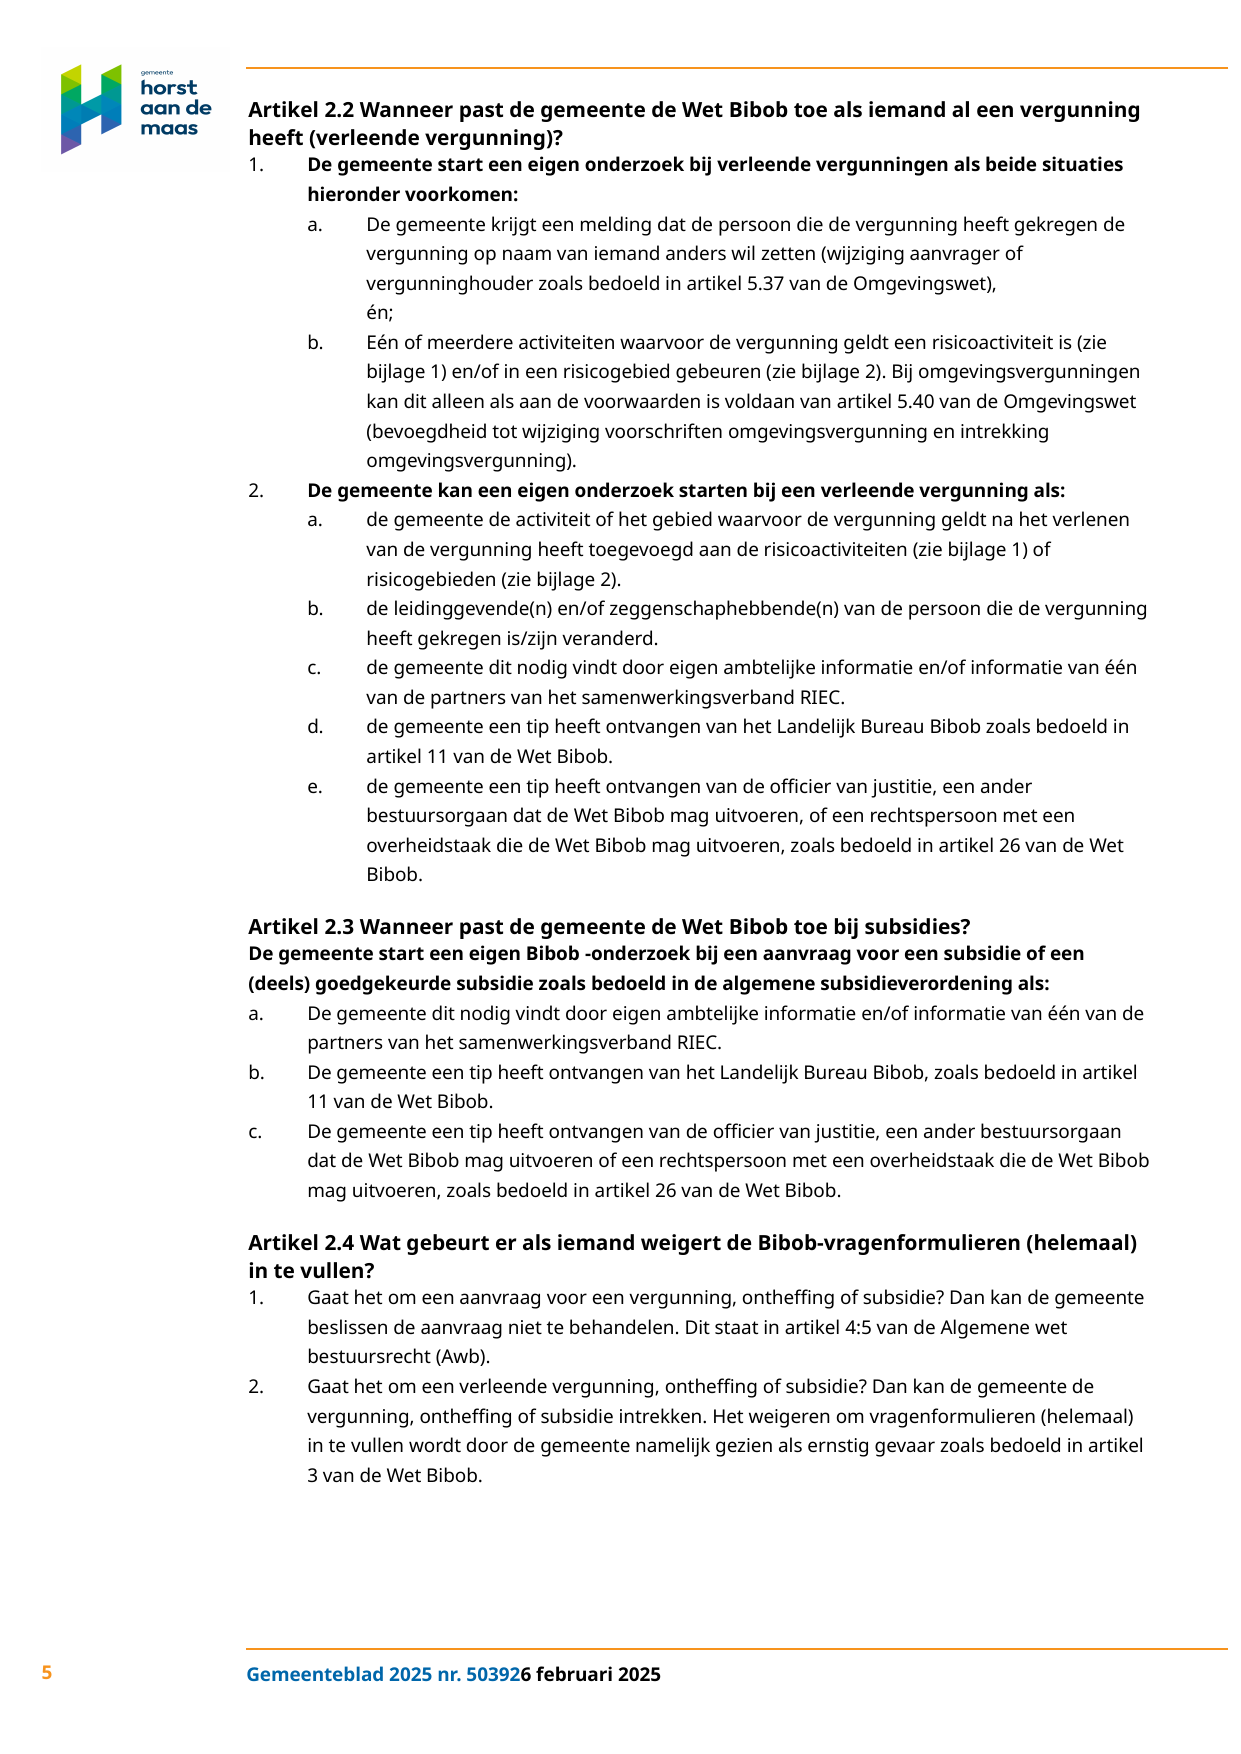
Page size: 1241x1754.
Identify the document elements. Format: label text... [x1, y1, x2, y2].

list de gemeente dit nodig vindt door eigen ambtelijke informatie en/of informatie van één van de partners van het samenwerkingsverband RIEC. [307, 654, 1152, 710]
list De gemeente krijgt een melding dat de persoon die de vergunning heeft gekregen de vergunning op naam van iemand anders wil zetten (wijziging aanvrager of vergunninghouder zoals bedoeld in artikel 5.37 van de Omgevingswet), [307, 211, 1152, 296]
list de gemeente een tip heeft ontvangen van het Landelijk Bureau Bibob zoals bedoeld in artikel 11 van de Wet Bibob. [307, 714, 1152, 769]
text De gemeente start een eigen Bibob -onderzoek bij een aanvraag voor een subsidie of een (deels) goedgekeurde subsidie zoals bedoeld in de algemene subsidieverordening als: [248, 941, 1152, 996]
list de leidinggevende(n) en/of zeggenschaphebbende(n) van de persoon die de vergunning heeft gekregen is/zijn veranderd. [307, 595, 1152, 651]
text Artikel 2.4 Wat gebeurt er als iemand weigert de Bibob-vragenformulieren (helemaal) in te vullen? [248, 1228, 1152, 1284]
list Gaat het om een aanvraag voor een vergunning, ontheffing of subsidie? Dan kan de gemeente beslissen de aanvraag niet te behandelen. Dit staat in artikel 4:5 van de Algemene wet bestuursrecht (Awb). [248, 1284, 1152, 1369]
list Eén of meerdere activiteiten waarvoor de vergunning geldt een risicoactiviteit is (zie bijlage 1) en/of in een risicogebied gebeuren (zie bijlage 2). Bij omgevingsvergunningen kan dit alleen als aan de voorwaarden is voldaan van artikel 5.40 van de Omgevingswet (bevoegdheid tot wijziging voorschriften omgevingsvergunning en intrekking omgevingsvergunning). [307, 329, 1152, 473]
list Gaat het om een verleende vergunning, ontheffing of subsidie? Dan kan de gemeente de vergunning, ontheffing of subsidie intrekken. Het weigeren om vragenformulieren (helemaal) in te vullen wordt door de gemeente namelijk gezien als ernstig gevaar zoals bedoeld in artikel 3 van de Wet Bibob. [248, 1373, 1152, 1488]
list De gemeente een tip heeft ontvangen van het Landelijk Bureau Bibob, zoals bedoeld in artikel 11 van de Wet Bibob. [248, 1059, 1152, 1114]
list De gemeente kan een eigen onderzoek starten bij een verleende vergunning als: [248, 477, 1152, 503]
text Artikel 2.3 Wanneer past de gemeente de Wet Bibob toe bij subsidies? [248, 912, 1152, 941]
list De gemeente dit nodig vindt door eigen ambtelijke informatie en/of informatie van één van de partners van het samenwerkingsverband RIEC. [248, 1000, 1152, 1055]
text Artikel 2.2 Wanneer past de gemeente de Wet Bibob toe als iemand al een vergunning heeft (verleende vergunning)? [248, 95, 1152, 152]
list De gemeente start een eigen onderzoek bij verleende vergunningen als beide situaties hieronder voorkomen: [248, 152, 1152, 207]
list de gemeente een tip heeft ontvangen van de officier van justitie, een ander bestuursorgaan dat de Wet Bibob mag uitvoeren, of een rechtspersoon met een overheidstaak die de Wet Bibob mag uitvoeren, zoals bedoeld in artikel 26 van de Wet Bibob. [307, 773, 1152, 887]
list én; [307, 299, 1152, 325]
list de gemeente de activiteit of het gebied waarvoor de vergunning geldt na het verlenen van de vergunning heeft toegevoegd aan de risicoactiviteiten (zie bijlage 1) of risicogebieden (zie bijlage 2). [307, 507, 1152, 592]
picture [41, 47, 231, 172]
list De gemeente een tip heeft ontvangen van de officier van justitie, een ander bestuursorgaan dat de Wet Bibob mag uitvoeren of een rechtspersoon met een overheidstaak die de Wet Bibob mag uitvoeren, zoals bedoeld in artikel 26 van de Wet Bibob. [248, 1118, 1152, 1203]
